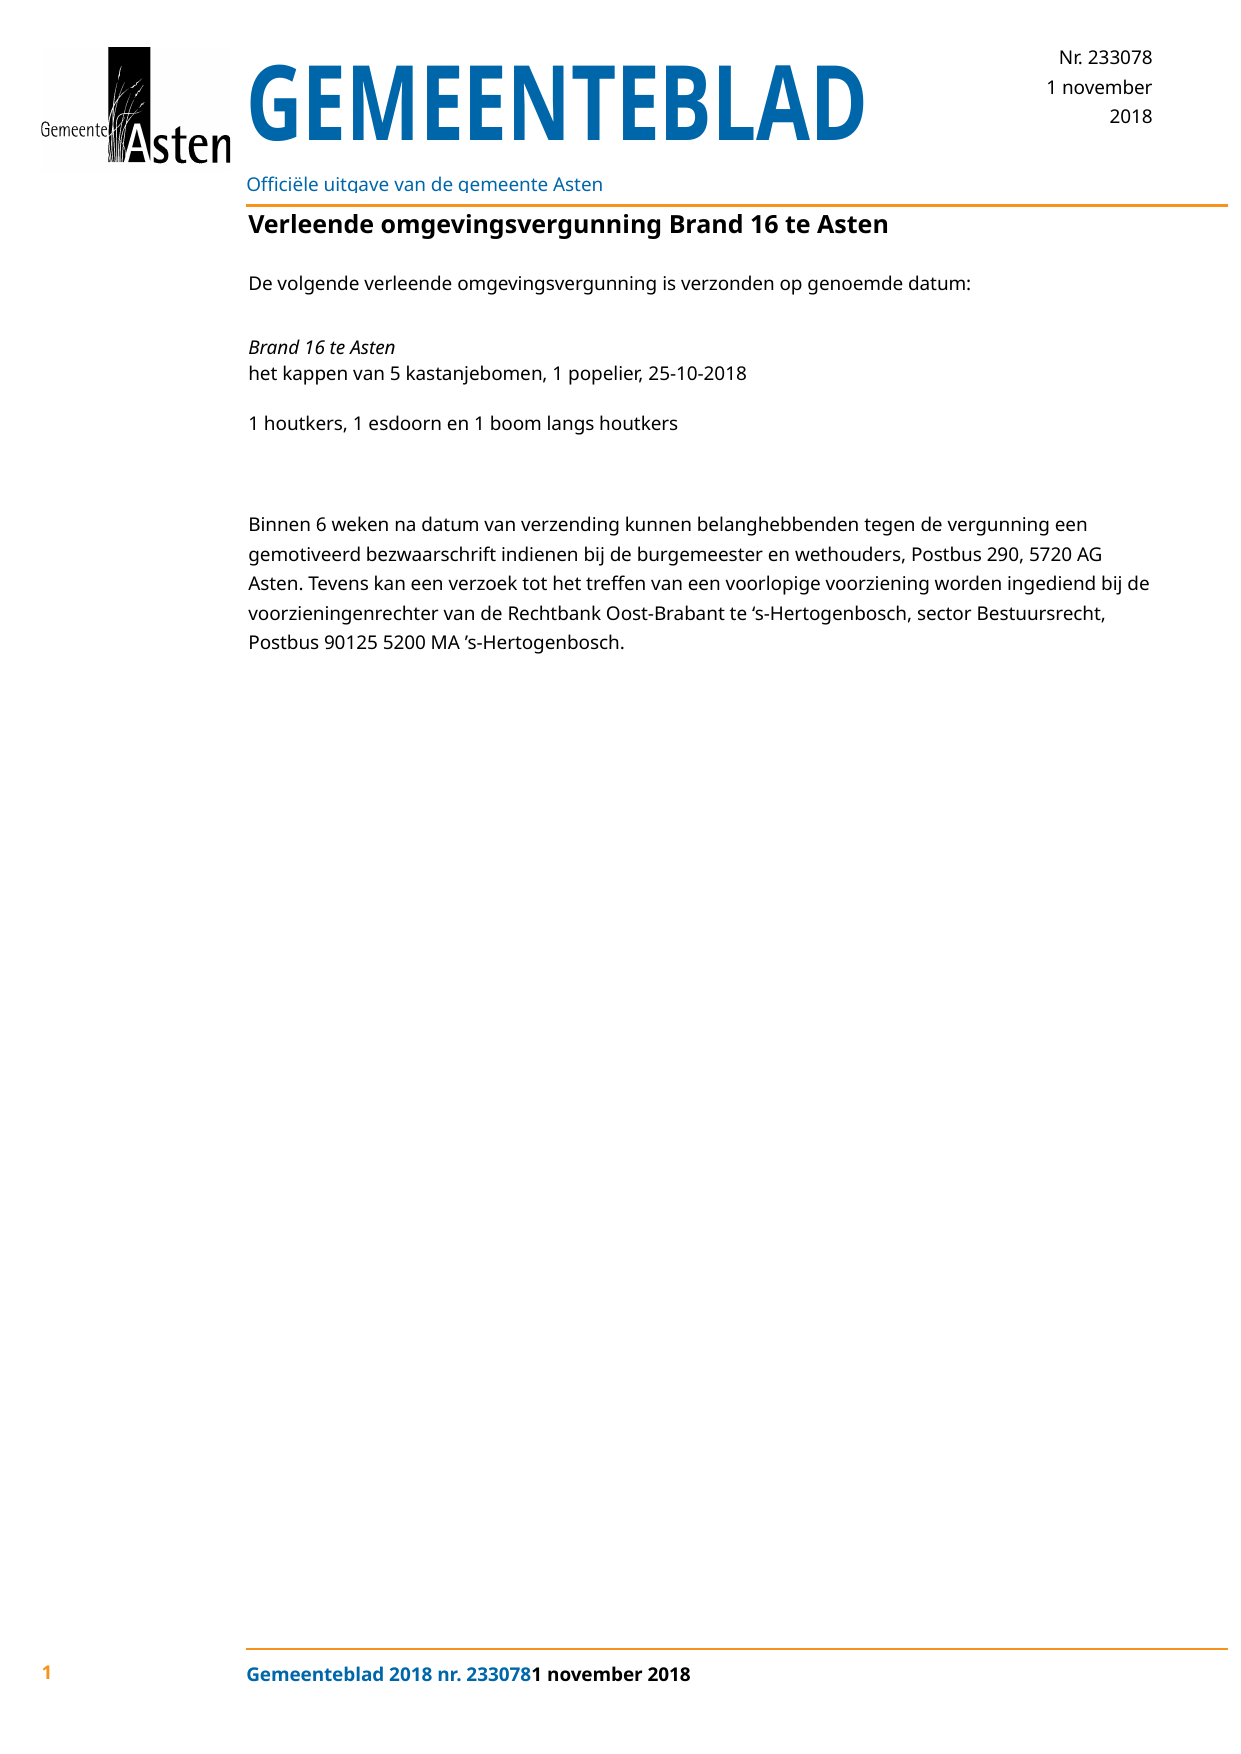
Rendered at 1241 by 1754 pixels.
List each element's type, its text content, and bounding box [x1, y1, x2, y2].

text het kappen van 5 kastanjebomen, 1 popelier, 25-10-2018 [248, 360, 1152, 386]
text De volgende verleende omgevingsvergunning is verzonden op genoemde datum: [248, 270, 1152, 296]
text Brand 16 te Asten [248, 334, 1152, 360]
picture [41, 47, 231, 172]
text 1 houtkers, 1 esdoorn en 1 boom langs houtkers [248, 410, 1152, 436]
text Verleende omgevingsvergunning Brand 16 te Asten [248, 207, 1152, 241]
text Binnen 6 weken na datum van verzending kunnen belanghebbenden tegen de vergunning een gemotiveerd bezwaarschrift indienen bij de burgemeester en wethouders, Postbus 290, 5720 AG Asten. Tevens kan een verzoek tot het treffen van een voorlopige voorziening worden ingediend bij de voorzieningenrechter van de Rechtbank Oost-Brabant te ‘s-Hertogenbosch, sector Bestuursrecht, Postbus 90125 5200 MA ’s-Hertogenbosch. [248, 511, 1152, 655]
